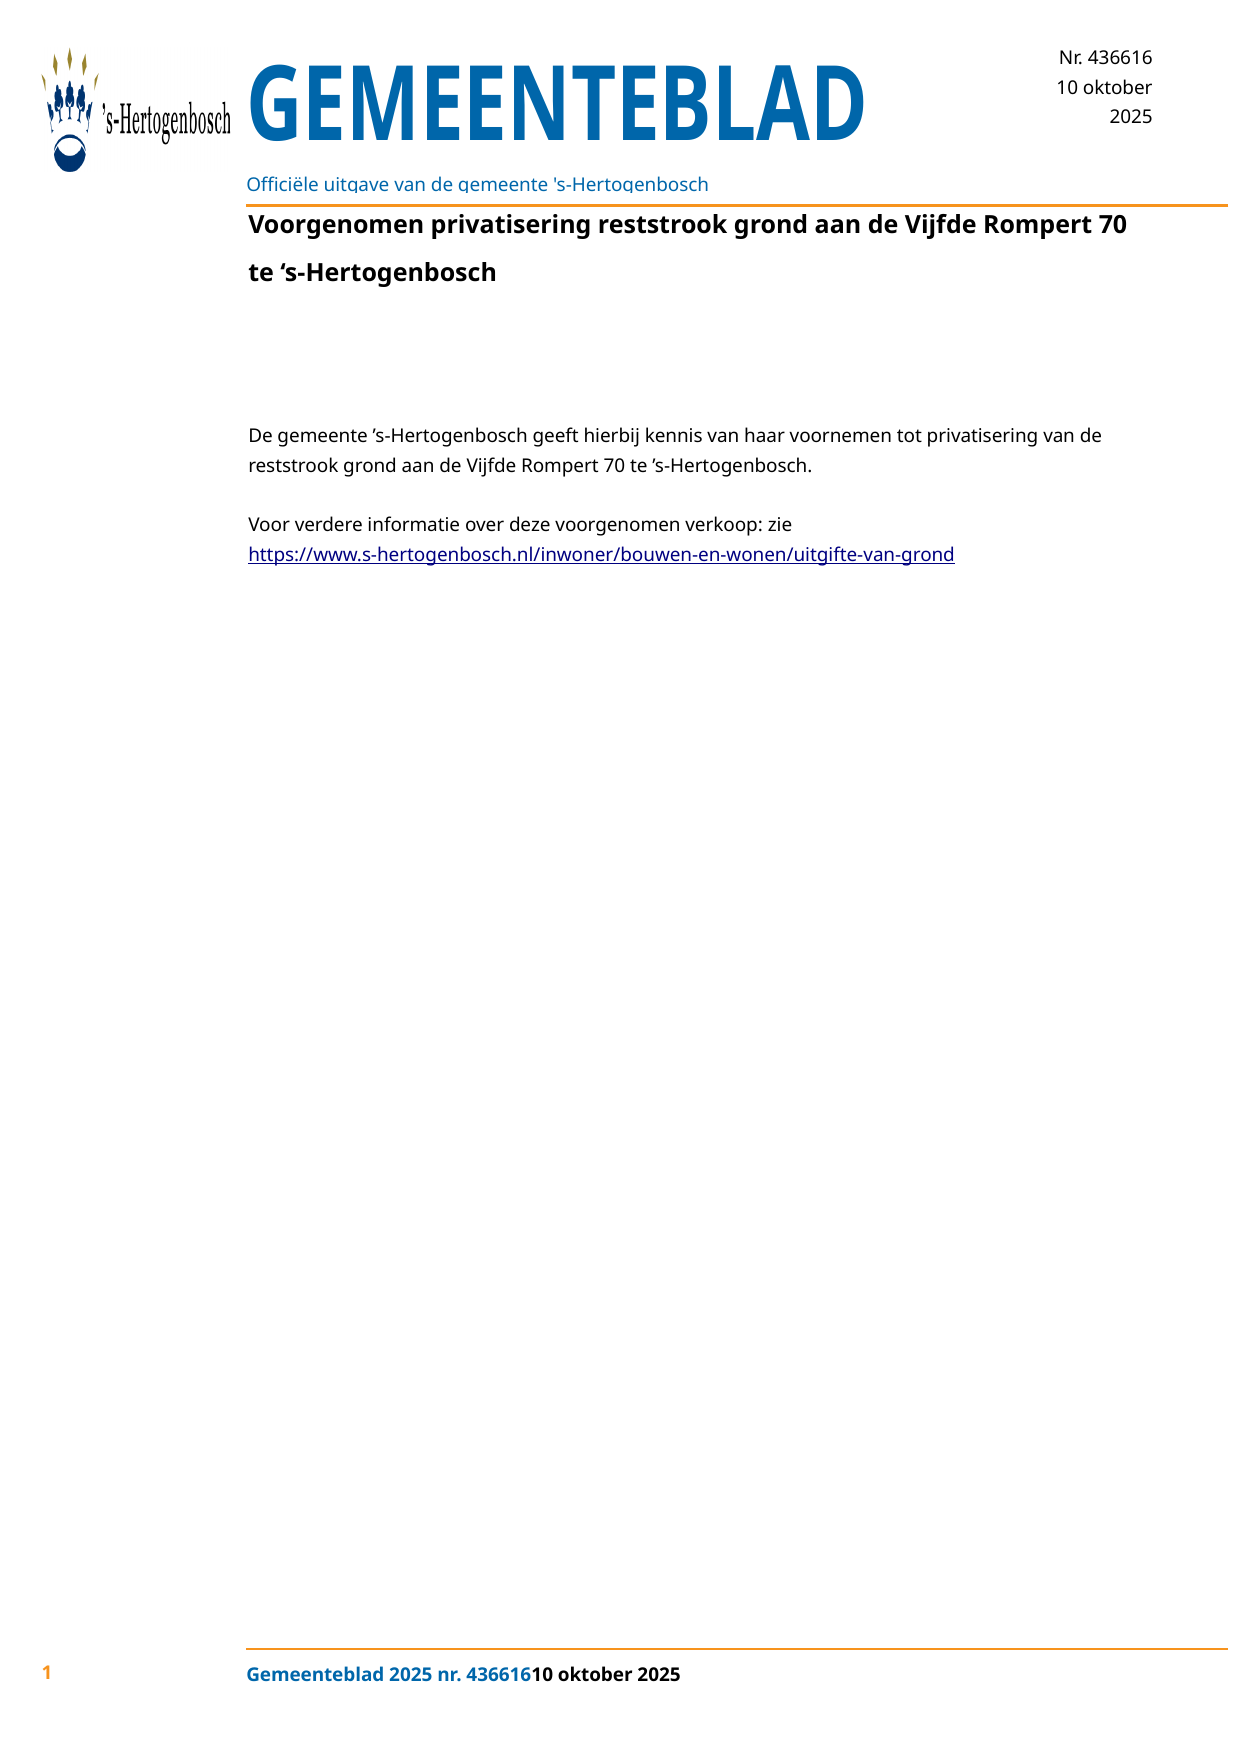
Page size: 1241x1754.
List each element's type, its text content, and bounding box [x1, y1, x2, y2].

text Voorgenomen privatisering reststrook grond aan de Vijfde Rompert 70 te ‘s-Hertogenbosch [248, 207, 1152, 288]
text Voor verdere informatie over deze voorgenomen verkoop: zie https://www.s-hertogenbosch.nl/inwoner/bouwen-en-wonen/uitgifte-van-grond [248, 511, 1152, 567]
text De gemeente ’s-Hertogenbosch geeft hierbij kennis van haar voornemen tot privatisering van de reststrook grond aan de Vijfde Rompert 70 te ’s-Hertogenbosch. [248, 422, 1152, 478]
picture [41, 47, 231, 172]
